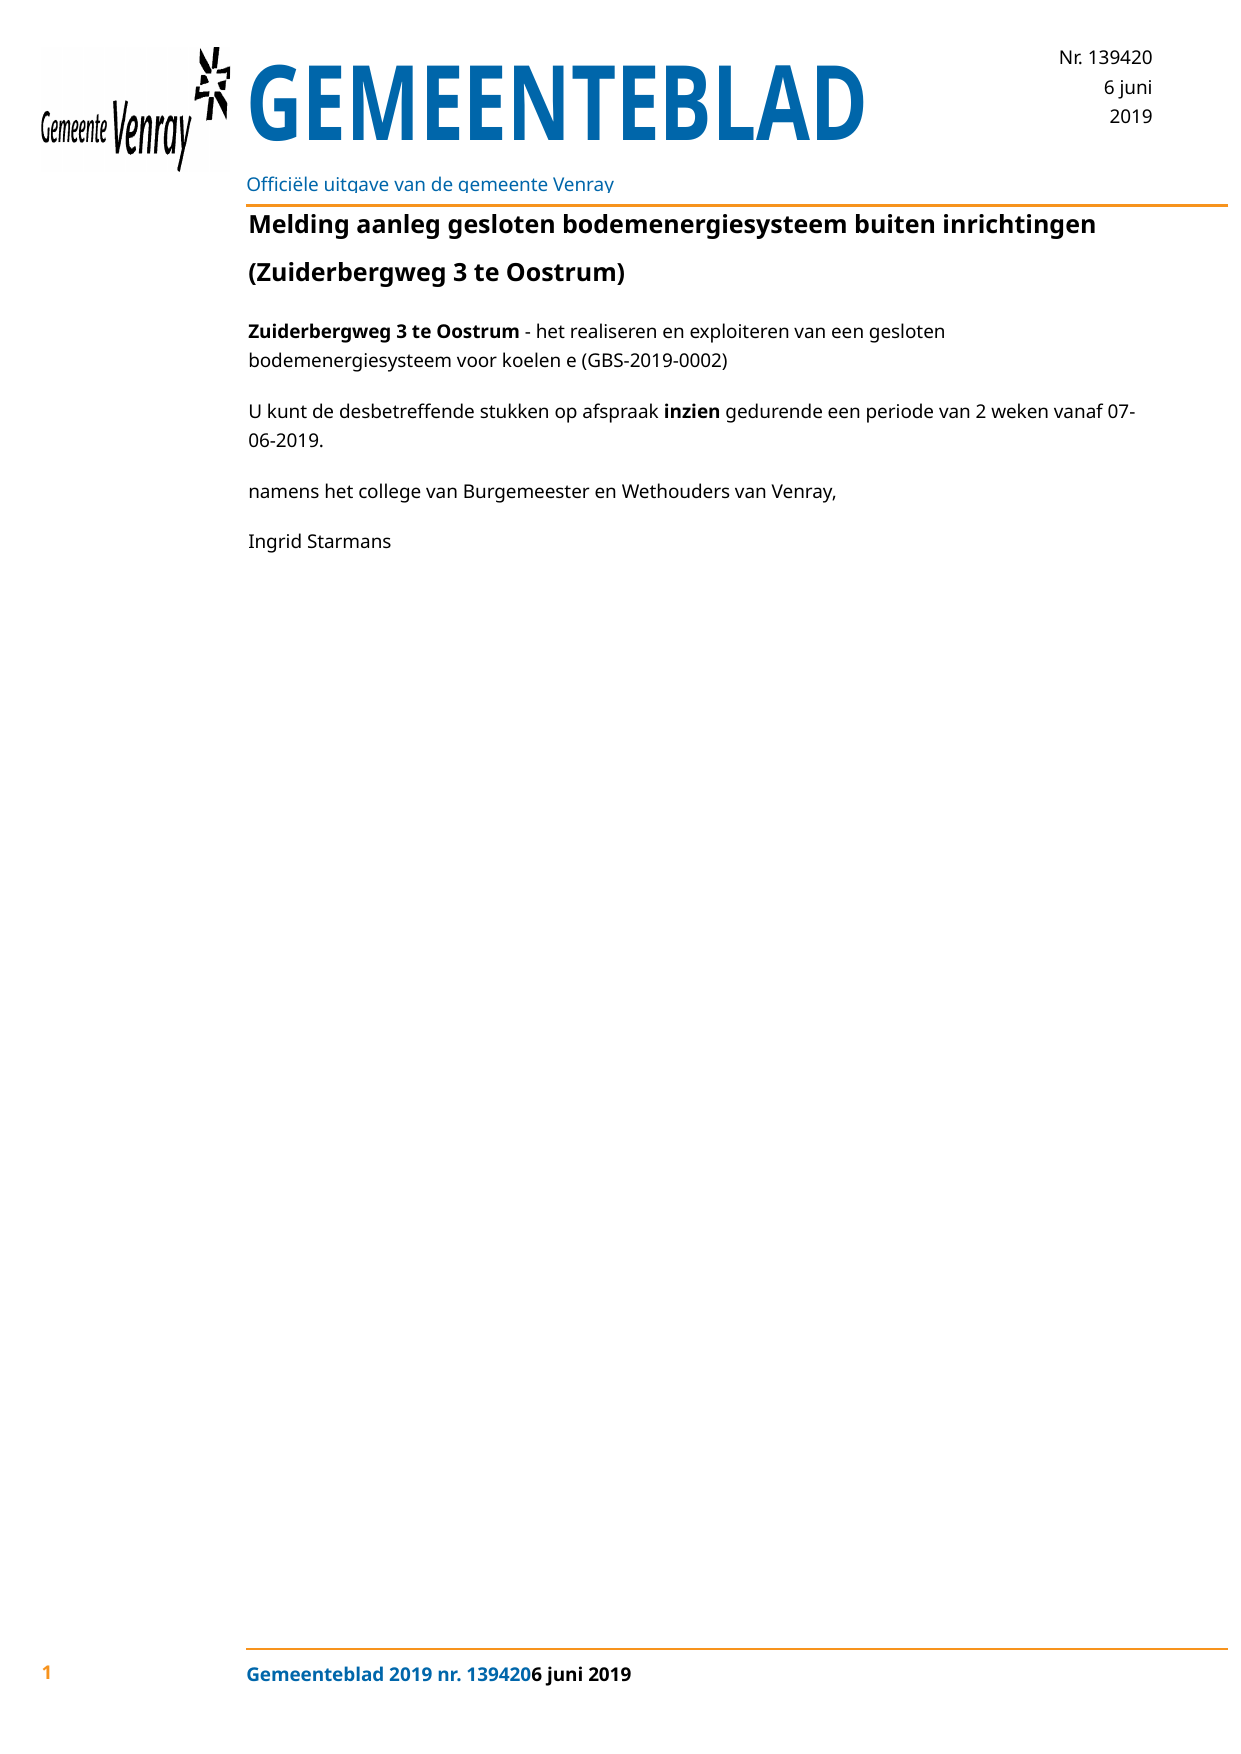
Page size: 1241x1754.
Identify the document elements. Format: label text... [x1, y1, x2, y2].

text Ingrid Starmans [248, 528, 1152, 554]
picture [41, 47, 231, 172]
text Zuiderbergweg 3 te Oostrum - het realiseren en exploiteren van een gesloten bodemenergiesysteem voor koelen e (GBS-2019-0002) [248, 318, 1152, 373]
text Melding aanleg gesloten bodemenergiesysteem buiten inrichtingen (Zuiderbergweg 3 te Oostrum) [248, 207, 1152, 288]
text namens het college van Burgemeester en Wethouders van Venray, [248, 478, 1152, 504]
text U kunt de desbetreffende stukken op afspraak inzien gedurende een periode van 2 weken vanaf 07-06-2019. [248, 398, 1152, 453]
